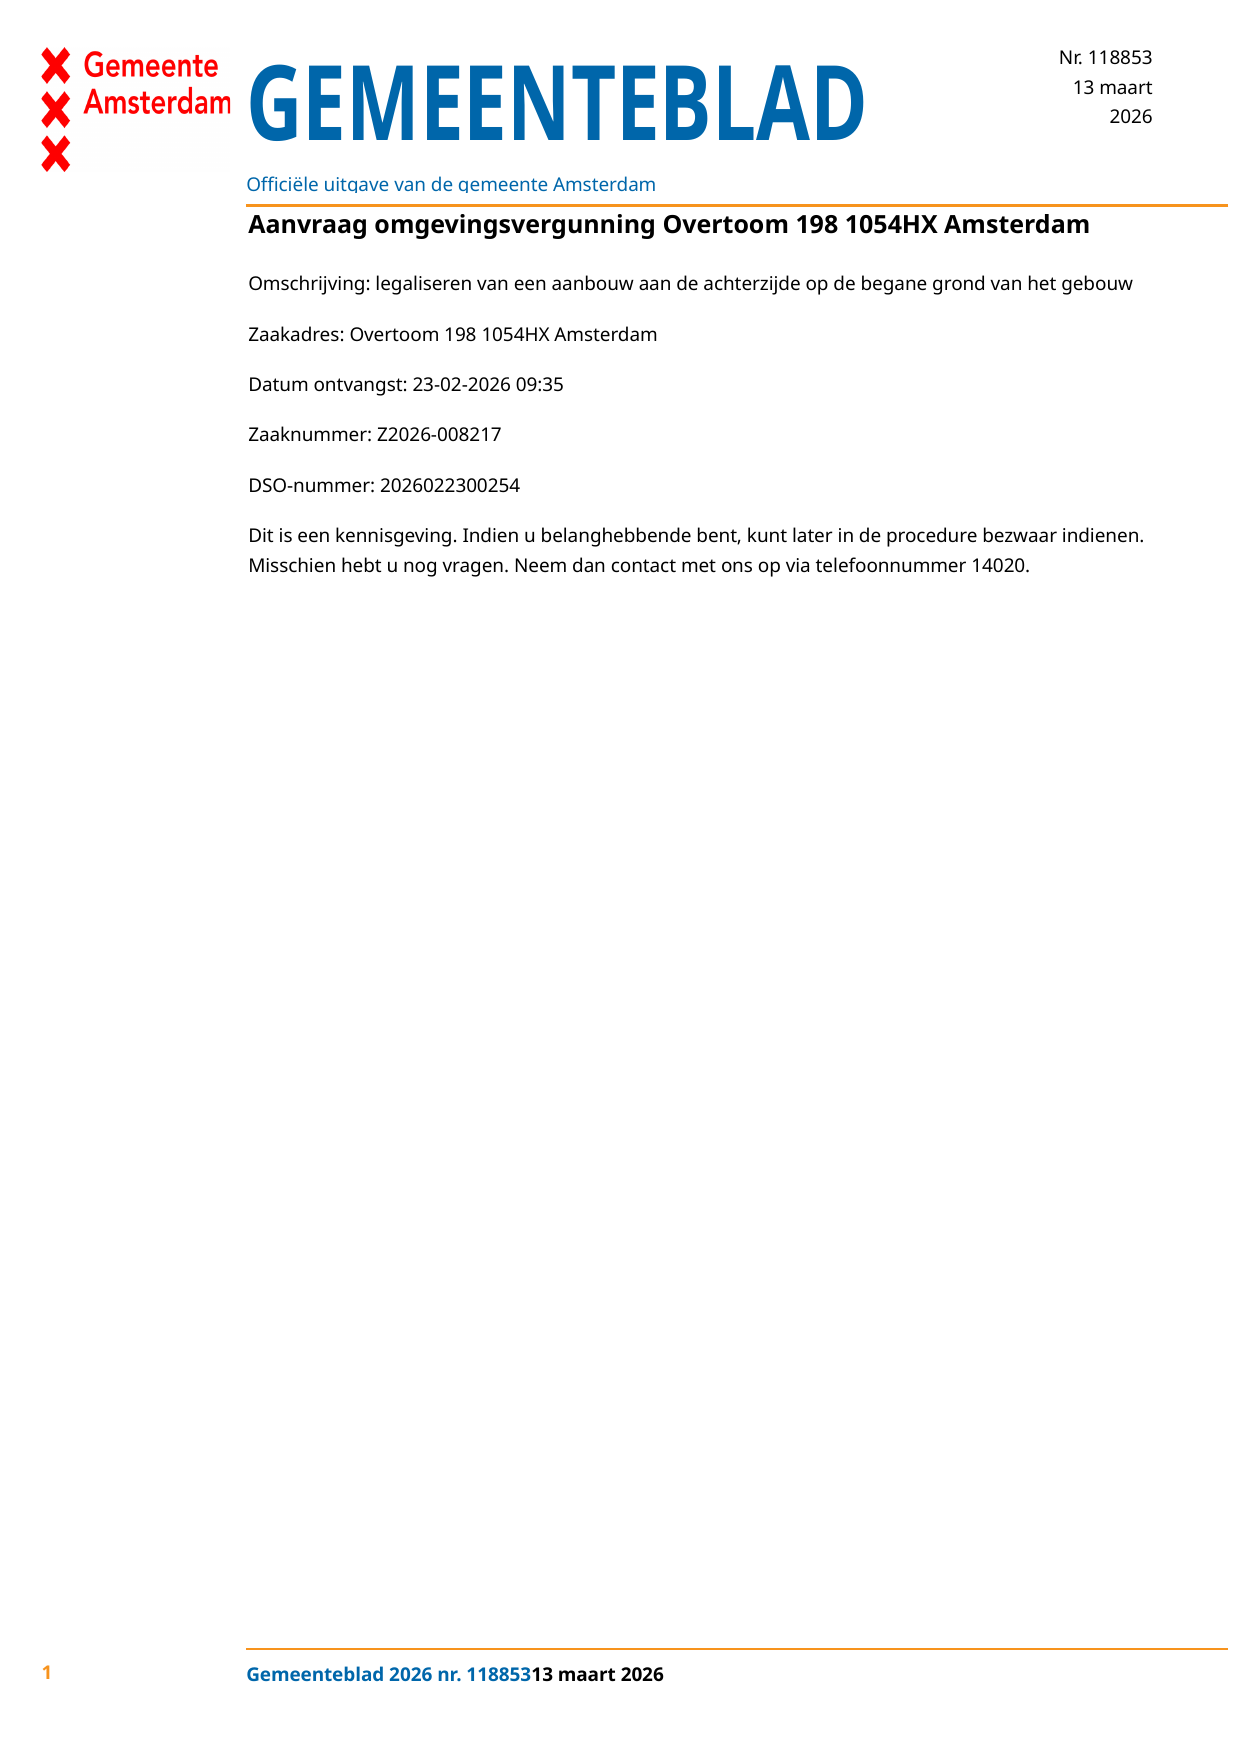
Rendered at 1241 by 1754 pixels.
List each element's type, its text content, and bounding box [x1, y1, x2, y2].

text Zaaknummer: Z2026-008217 [248, 422, 1152, 447]
text Aanvraag omgevingsvergunning Overtoom 198 1054HX Amsterdam [248, 207, 1152, 241]
text Omschrijving: legaliseren van een aanbouw aan de achterzijde op de begane grond van het gebouw [248, 270, 1152, 296]
text DSO-nummer: 2026022300254 [248, 472, 1152, 498]
text Datum ontvangst: 23-02-2026 09:35 [248, 371, 1152, 397]
text Dit is een kennisgeving. Indien u belanghebbende bent, kunt later in de procedure bezwaar indienen. Misschien hebt u nog vragen. Neem dan contact met ons op via telefoonnummer 14020. [248, 522, 1152, 578]
picture [41, 47, 231, 172]
text Zaakadres: Overtoom 198 1054HX Amsterdam [248, 321, 1152, 346]
